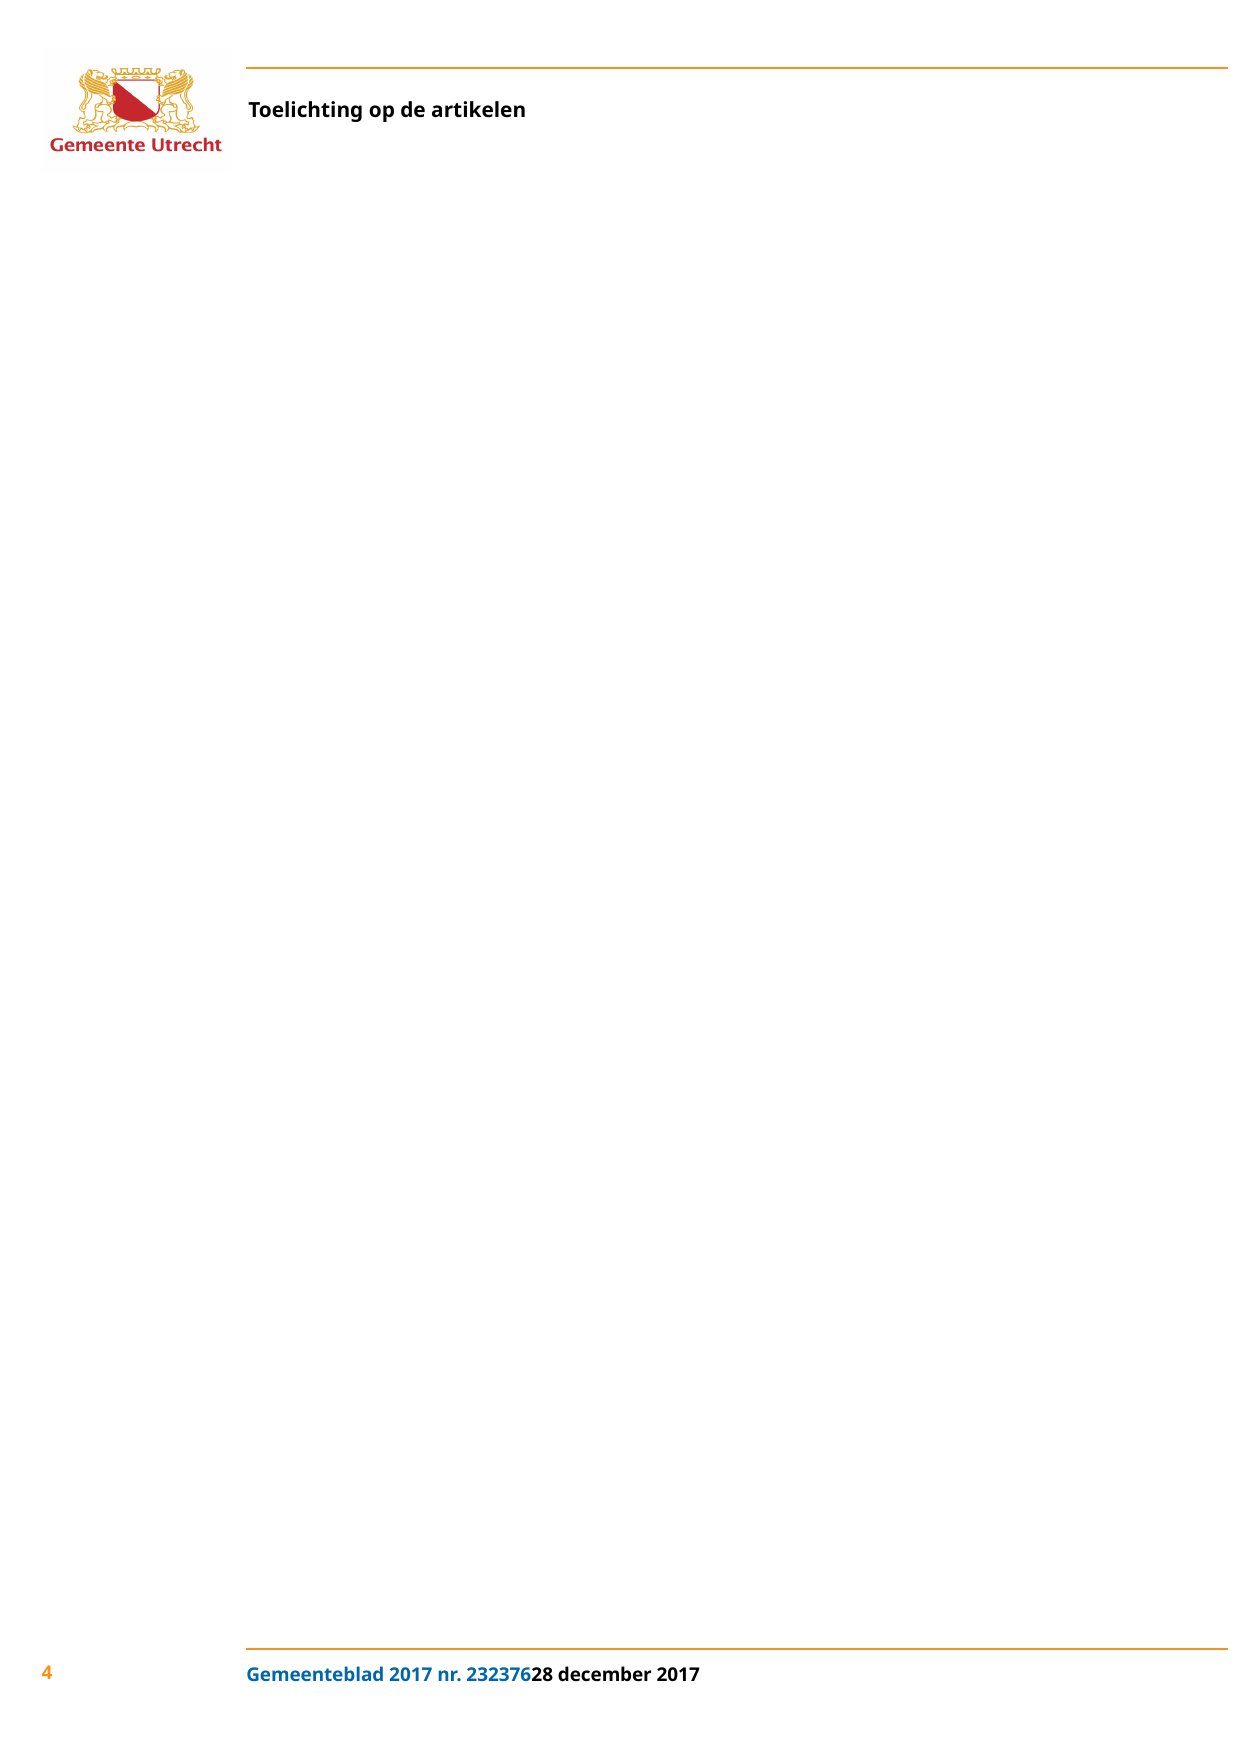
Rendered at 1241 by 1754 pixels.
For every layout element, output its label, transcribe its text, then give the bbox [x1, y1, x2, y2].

text Toelichting op de artikelen [248, 95, 1152, 123]
picture [41, 47, 231, 172]
